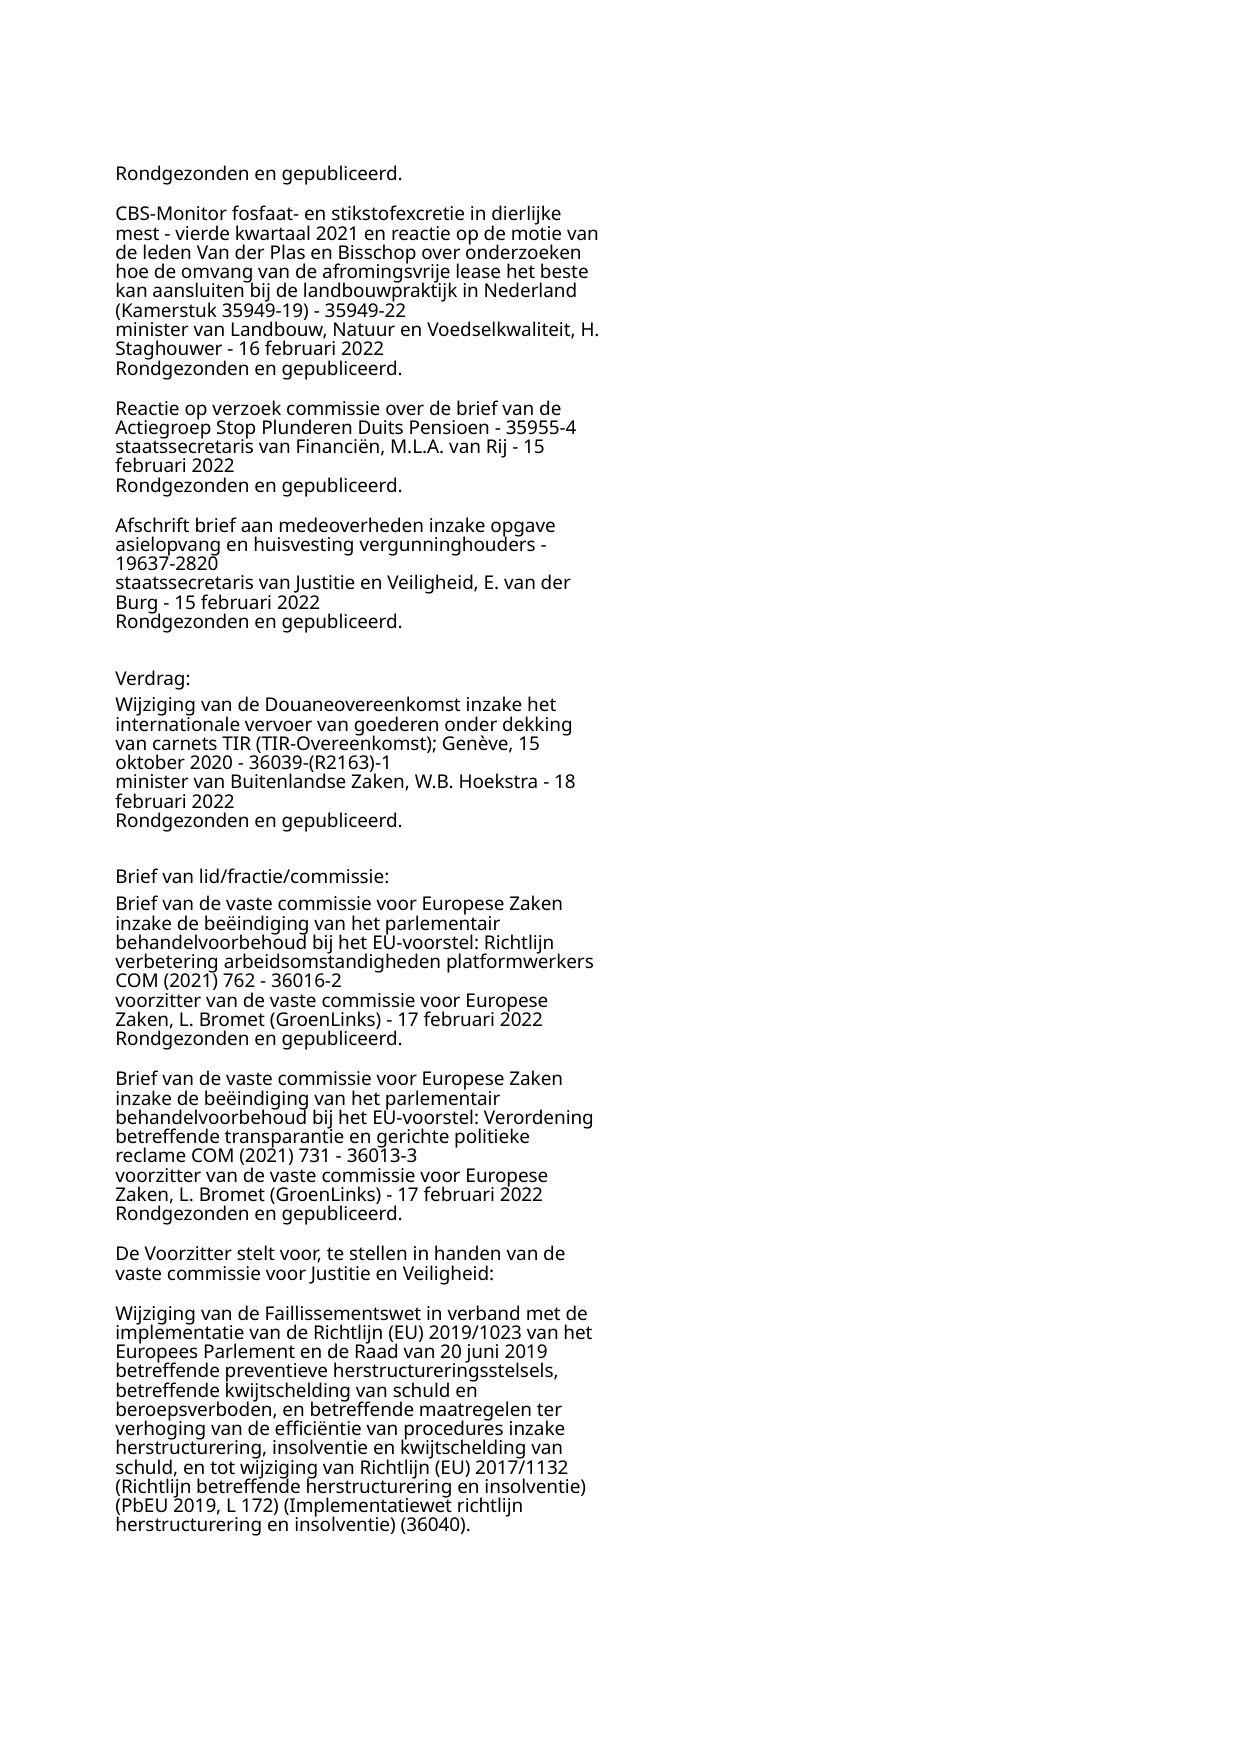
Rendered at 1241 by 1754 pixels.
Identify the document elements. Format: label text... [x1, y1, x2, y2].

text Rondgezonden en gepubliceerd. [115, 359, 605, 379]
text Brief van lid/fractie/commissie: [115, 864, 605, 889]
text Wijziging van de Faillissementswet in verband met de implementatie van de Richtlijn (EU) 2019/1023 van het Europees Parlement en de Raad van 20 juni 2019 betreffende preventieve herstructureringsstelsels, betreffende kwijtschelding van schuld en beroepsverboden, en betreffende maatregelen ter verhoging van de efficiëntie van procedures inzake herstructurering, insolventie en kwijtschelding van schuld, en tot wijziging van Richtlijn (EU) 2017/1132 (Richtlijn betreffende herstructurering en insolventie) (PbEU 2019, L 172) (Implementatiewet richtlijn herstructurering en insolventie) (36040). [115, 1304, 605, 1536]
text minister van Buitenlandse Zaken, W.B. Hoekstra - 18 februari 2022 [115, 773, 605, 812]
text Brief van de vaste commissie voor Europese Zaken inzake de beëindiging van het parlementair behandelvoorbehoud bij het EU-voorstel: Richtlijn verbetering arbeidsomstandigheden platformwerkers COM (2021) 762 - 36016-2 [115, 895, 605, 992]
text Rondgezonden en gepubliceerd. [115, 165, 605, 184]
text Wijziging van de Douaneovereenkomst inzake het internationale vervoer van goederen onder dekking van carnets TIR (TIR-Overeenkomst); Genève, 15 oktober 2020 - 36039-(R2163)-1 [115, 696, 605, 773]
text Rondgezonden en gepubliceerd. [115, 613, 605, 632]
text voorzitter van de vaste commissie voor Europese Zaken, L. Bromet (GroenLinks) - 17 februari 2022 [115, 992, 605, 1030]
text Afschrift brief aan medeoverheden inzake opgave asielopvang en huisvesting vergunninghouders - 19637-2820 [115, 517, 605, 574]
text Brief van de vaste commissie voor Europese Zaken inzake de beëindiging van het parlementair behandelvoorbehoud bij het EU-voorstel: Verordening betreffende transparantie en gerichte politieke reclame COM (2021) 731 - 36013-3 [115, 1070, 605, 1167]
text Verdrag: [115, 665, 605, 690]
text voorzitter van de vaste commissie voor Europese Zaken, L. Bromet (GroenLinks) - 17 februari 2022 [115, 1167, 605, 1205]
text Rondgezonden en gepubliceerd. [115, 812, 605, 831]
text staatssecretaris van Justitie en Veiligheid, E. van der Burg - 15 februari 2022 [115, 574, 605, 613]
text Rondgezonden en gepubliceerd. [115, 1030, 605, 1049]
text Rondgezonden en gepubliceerd. [115, 477, 605, 496]
text Rondgezonden en gepubliceerd. [115, 1205, 605, 1224]
text CBS-Monitor fosfaat- en stikstofexcretie in dierlijke mest - vierde kwartaal 2021 en reactie op de motie van de leden Van der Plas en Bisschop over onderzoeken hoe de omvang van de afromingsvrije lease het beste kan aansluiten bij de landbouwpraktijk in Nederland (Kamerstuk 35949-19) - 35949-22 [115, 205, 605, 321]
text minister van Landbouw, Natuur en Voedselkwaliteit, H. Staghouwer - 16 februari 2022 [115, 321, 605, 359]
text De Voorzitter stelt voor, te stellen in handen van de vaste commissie voor Justitie en Veiligheid: [115, 1245, 605, 1284]
text Reactie op verzoek commissie over de brief van de Actiegroep Stop Plunderen Duits Pensioen - 35955-4 [115, 399, 605, 438]
text staatssecretaris van Financiën, M.L.A. van Rij - 15 februari 2022 [115, 438, 605, 477]
